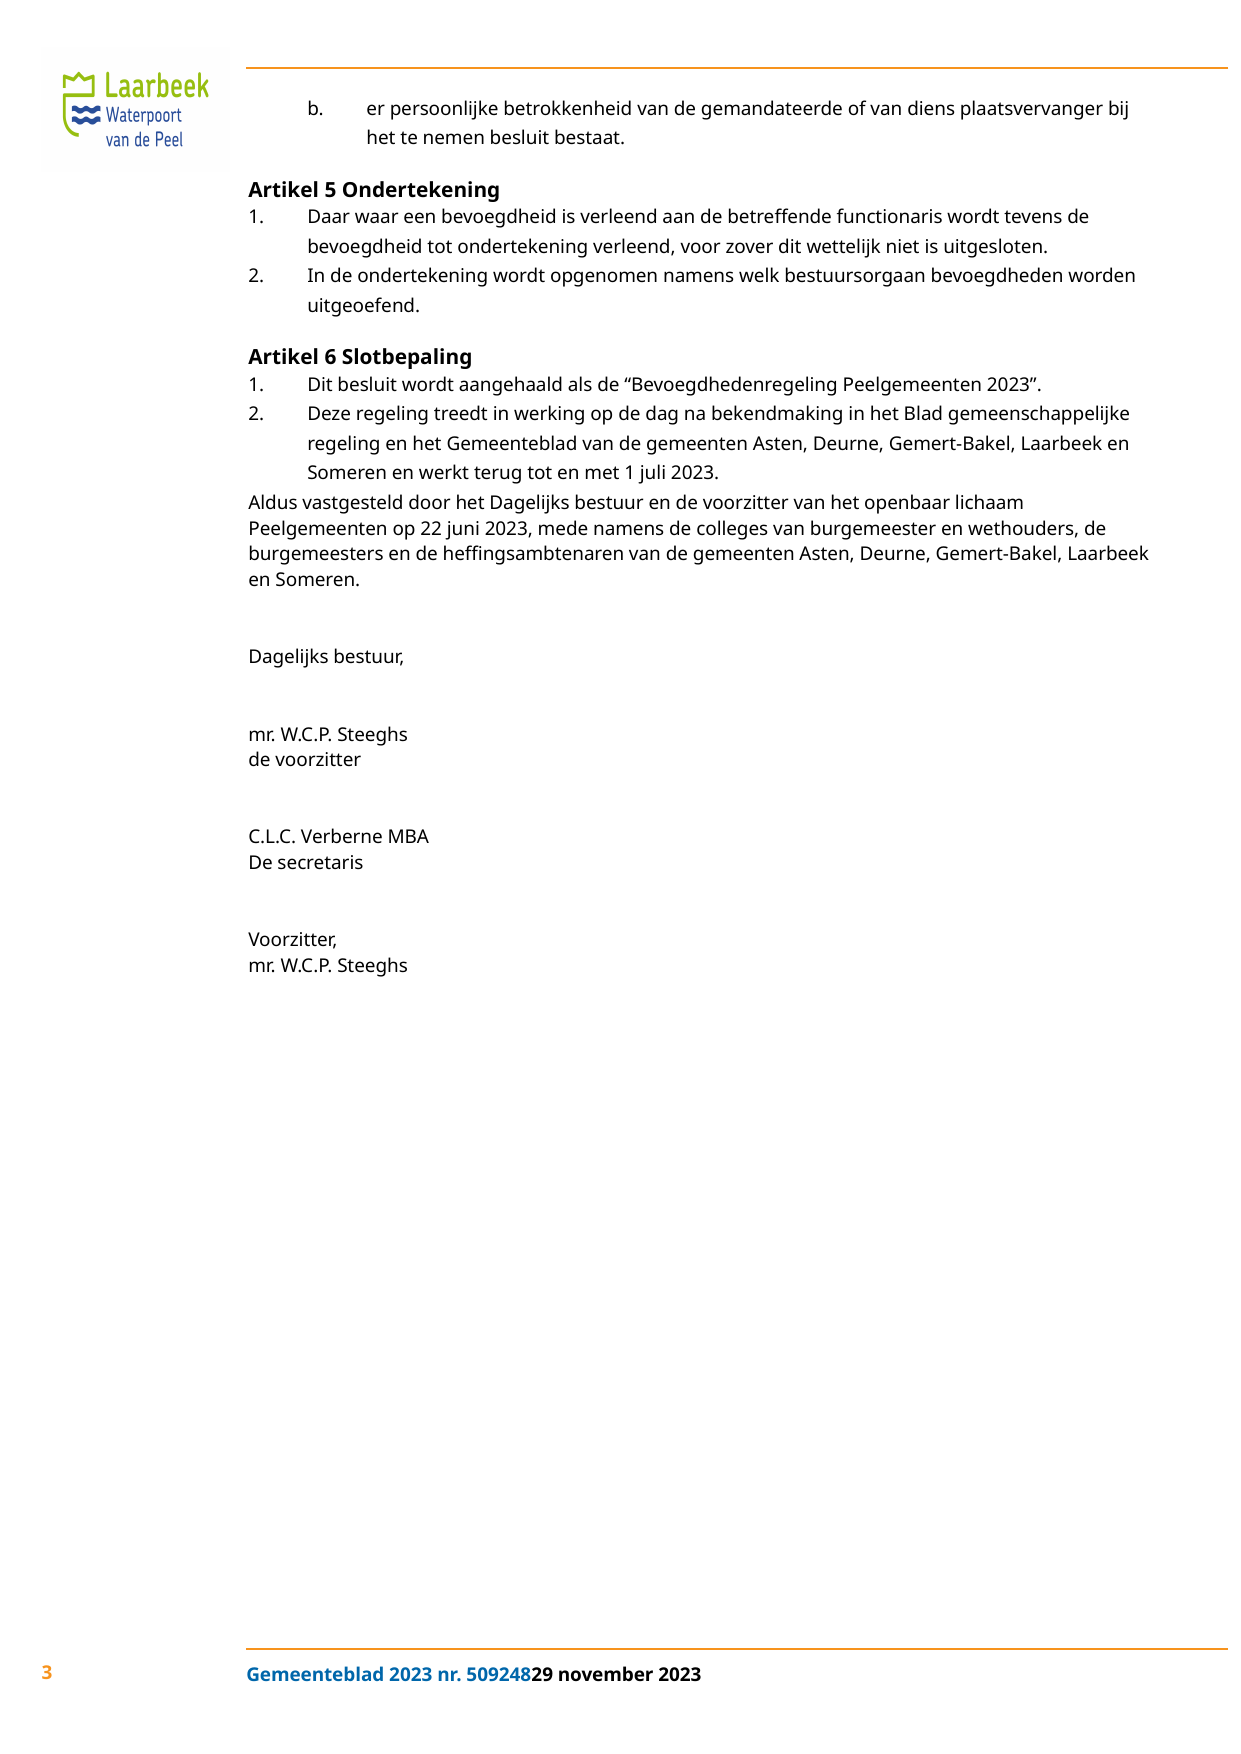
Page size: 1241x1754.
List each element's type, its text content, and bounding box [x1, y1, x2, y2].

text mr. W.C.P. Steeghs [248, 721, 1152, 746]
text Dagelijks bestuur, [248, 643, 1152, 669]
text Artikel 6 Slotbepaling [248, 342, 1152, 371]
list Dit besluit wordt aangehaald als de “Bevoegdhedenregeling Peelgemeenten 2023”. [248, 371, 1152, 397]
text Aldus vastgesteld door het Dagelijks bestuur en de voorzitter van het openbaar lichaam Peelgemeenten op 22 juni 2023, mede namens de colleges van burgemeester en wethouders, de burgemeesters en de heffingsambtenaren van de gemeenten Asten, Deurne, Gemert-Bakel, Laarbeek en Someren. [248, 489, 1152, 592]
text Artikel 5 Ondertekening [248, 175, 1152, 203]
text mr. W.C.P. Steeghs [248, 952, 1152, 978]
list In de ondertekening wordt opgenomen namens welk bestuursorgaan bevoegdheden worden uitgeoefend. [248, 262, 1152, 318]
text De secretaris [248, 849, 1152, 875]
text de voorzitter [248, 746, 1152, 772]
list Daar waar een bevoegdheid is verleend aan de betreffende functionaris wordt tevens de bevoegdheid tot ondertekening verleend, voor zover dit wettelijk niet is uitgesloten. [248, 203, 1152, 258]
picture [41, 47, 231, 172]
list er persoonlijke betrokkenheid van de gemandateerde of van diens plaatsvervanger bij het te nemen besluit bestaat. [307, 95, 1152, 150]
list Deze regeling treedt in werking op de dag na bekendmaking in het Blad gemeenschappelijke regeling en het Gemeenteblad van de gemeenten Asten, Deurne, Gemert-Bakel, Laarbeek en Someren en werkt terug tot en met 1 juli 2023. [248, 400, 1152, 485]
text C.L.C. Verberne MBA [248, 824, 1152, 849]
text Voorzitter, [248, 927, 1152, 952]
